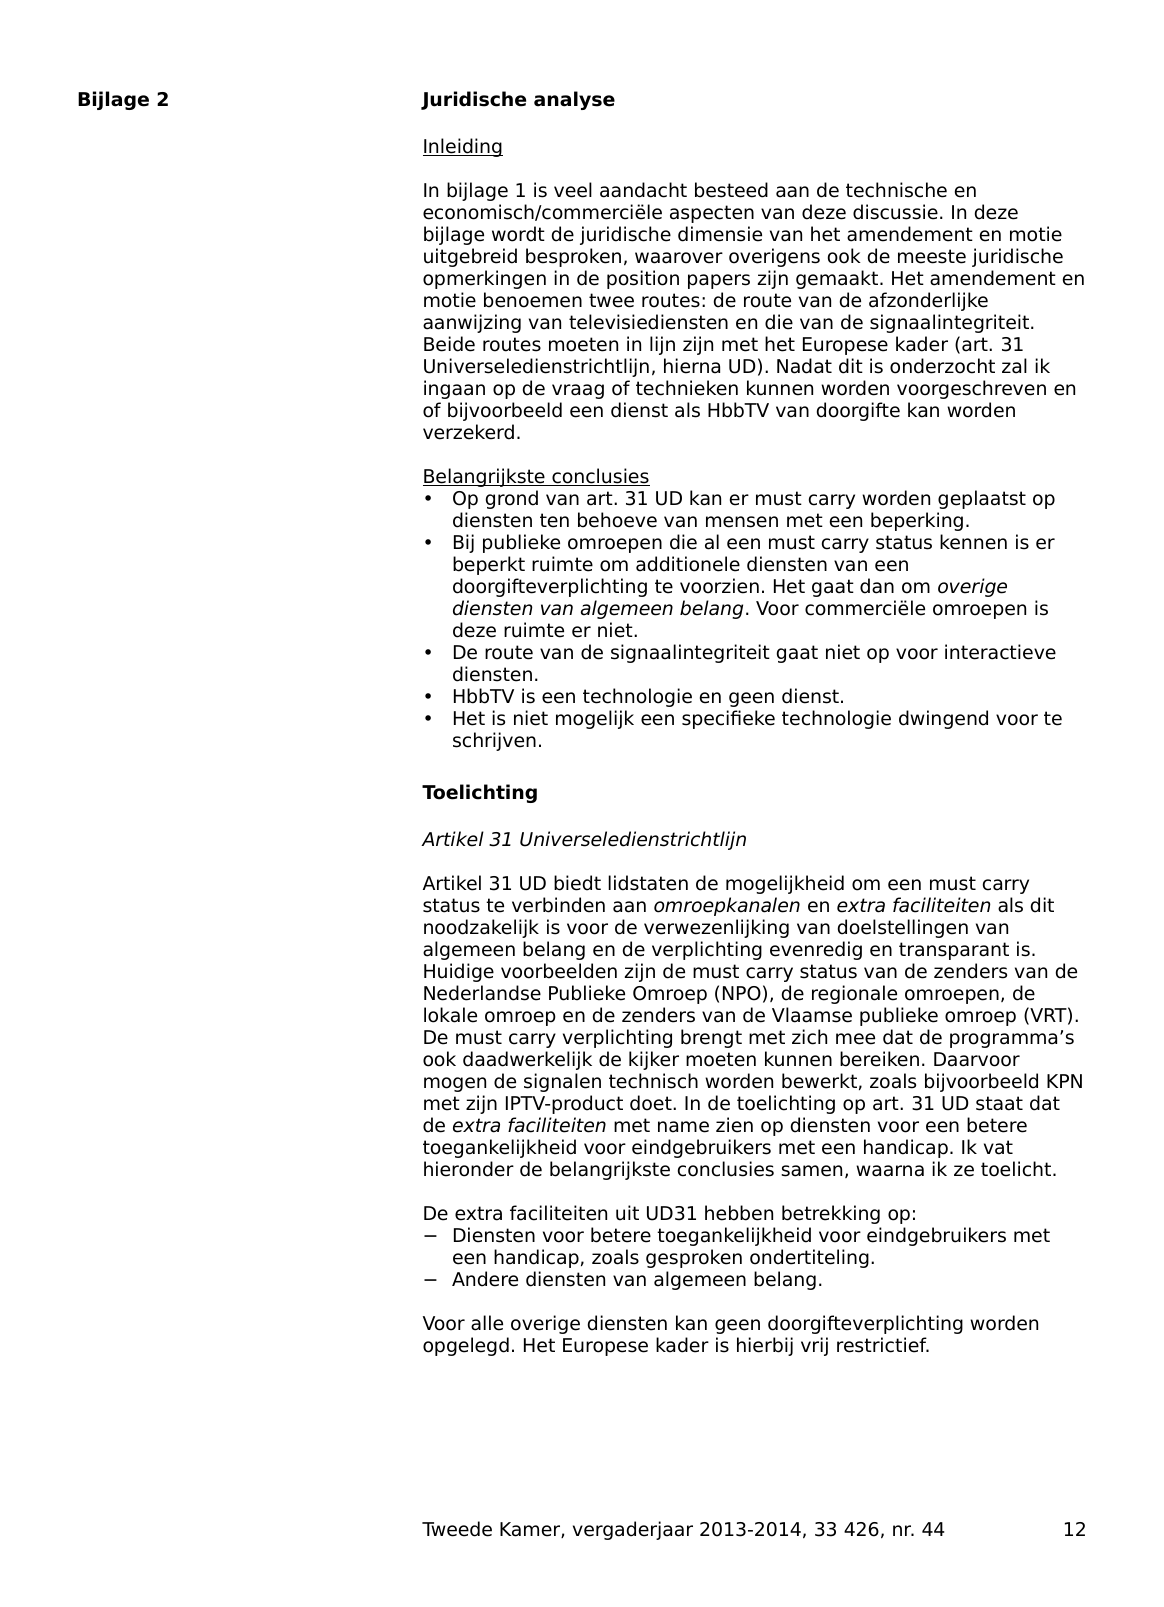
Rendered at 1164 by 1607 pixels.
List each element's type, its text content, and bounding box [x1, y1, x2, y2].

text • Bij publieke omroepen die al een must carry status kennen is er beperkt ruimte om additionele diensten van een doorgifteverplichting te voorzien. Het gaat dan om overige diensten van algemeen belang. Voor commerciële omroepen is deze ruimte er niet. [422, 532, 1087, 642]
text Artikel 31 UD biedt lidstaten de mogelijkheid om een must carry status te verbinden aan omroepkanalen en extra faciliteiten als dit noodzakelijk is voor de verwezenlijking van doelstellingen van algemeen belang en de verplichting evenredig en transparant is. Huidige voorbeelden zijn de must carry status van de zenders van de Nederlandse Publieke Omroep (NPO), de regionale omroepen, de lokale omroep en de zenders van de Vlaamse publieke omroep (VRT). De must carry verplichting brengt met zich mee dat de programma’s ook daadwerkelijk de kijker moeten kunnen bereiken. Daarvoor mogen de signalen technisch worden bewerkt, zoals bijvoorbeeld KPN met zijn IPTV-product doet. In de toelichting op art. 31 UD staat dat de extra faciliteiten met name zien op diensten voor een betere toegankelijkheid voor eindgebruikers met een handicap. Ik vat hieronder de belangrijkste conclusies samen, waarna ik ze toelicht. [422, 873, 1087, 1181]
text • De route van de signaalintegriteit gaat niet op voor interactieve diensten. [422, 642, 1087, 686]
subtitle Inleiding [422, 136, 1087, 158]
text De extra faciliteiten uit UD31 hebben betrekking op: [422, 1203, 1087, 1225]
text In bijlage 1 is veel aandacht besteed aan de technische en economisch/commerciële aspecten van deze discussie. In deze bijlage wordt de juridische dimensie van het amendement en motie uitgebreid besproken, waarover overigens ook de meeste juridische opmerkingen in de position papers zijn gemaakt. Het amendement en motie benoemen twee routes: de route van de afzonderlijke aanwijzing van televisiediensten en die van de signaalintegriteit. Beide routes moeten in lijn zijn met het Europese kader (art. 31 Universeledienstrichtlijn, hierna UD). Nadat dit is onderzocht zal ik ingaan op de vraag of technieken kunnen worden voorgeschreven en of bijvoorbeeld een dienst als HbbTV van doorgifte kan worden verzekerd. [422, 180, 1087, 444]
text • Het is niet mogelijk een specifieke technologie dwingend voor te schrijven. [422, 708, 1087, 752]
subtitle Belangrijkste conclusies [422, 466, 1087, 488]
subtitle Artikel 31 Universeledienstrichtlijn [422, 829, 1087, 851]
text • Op grond van art. 31 UD kan er must carry worden geplaatst op diensten ten behoeve van mensen met een beperking. [422, 488, 1087, 532]
subtitle Toelichting [422, 782, 1087, 804]
text − Diensten voor betere toegankelijkheid voor eindgebruikers met een handicap, zoals gesproken ondertiteling. [422, 1225, 1087, 1269]
text Voor alle overige diensten kan geen doorgifteverplichting worden opgelegd. Het Europese kader is hierbij vrij restrictief. [422, 1313, 1087, 1357]
text • HbbTV is een technologie en geen dienst. [422, 686, 1087, 708]
subtitle Bijlage 2 Juridische analyse [77, 89, 1087, 111]
text − Andere diensten van algemeen belang. [422, 1269, 1087, 1291]
